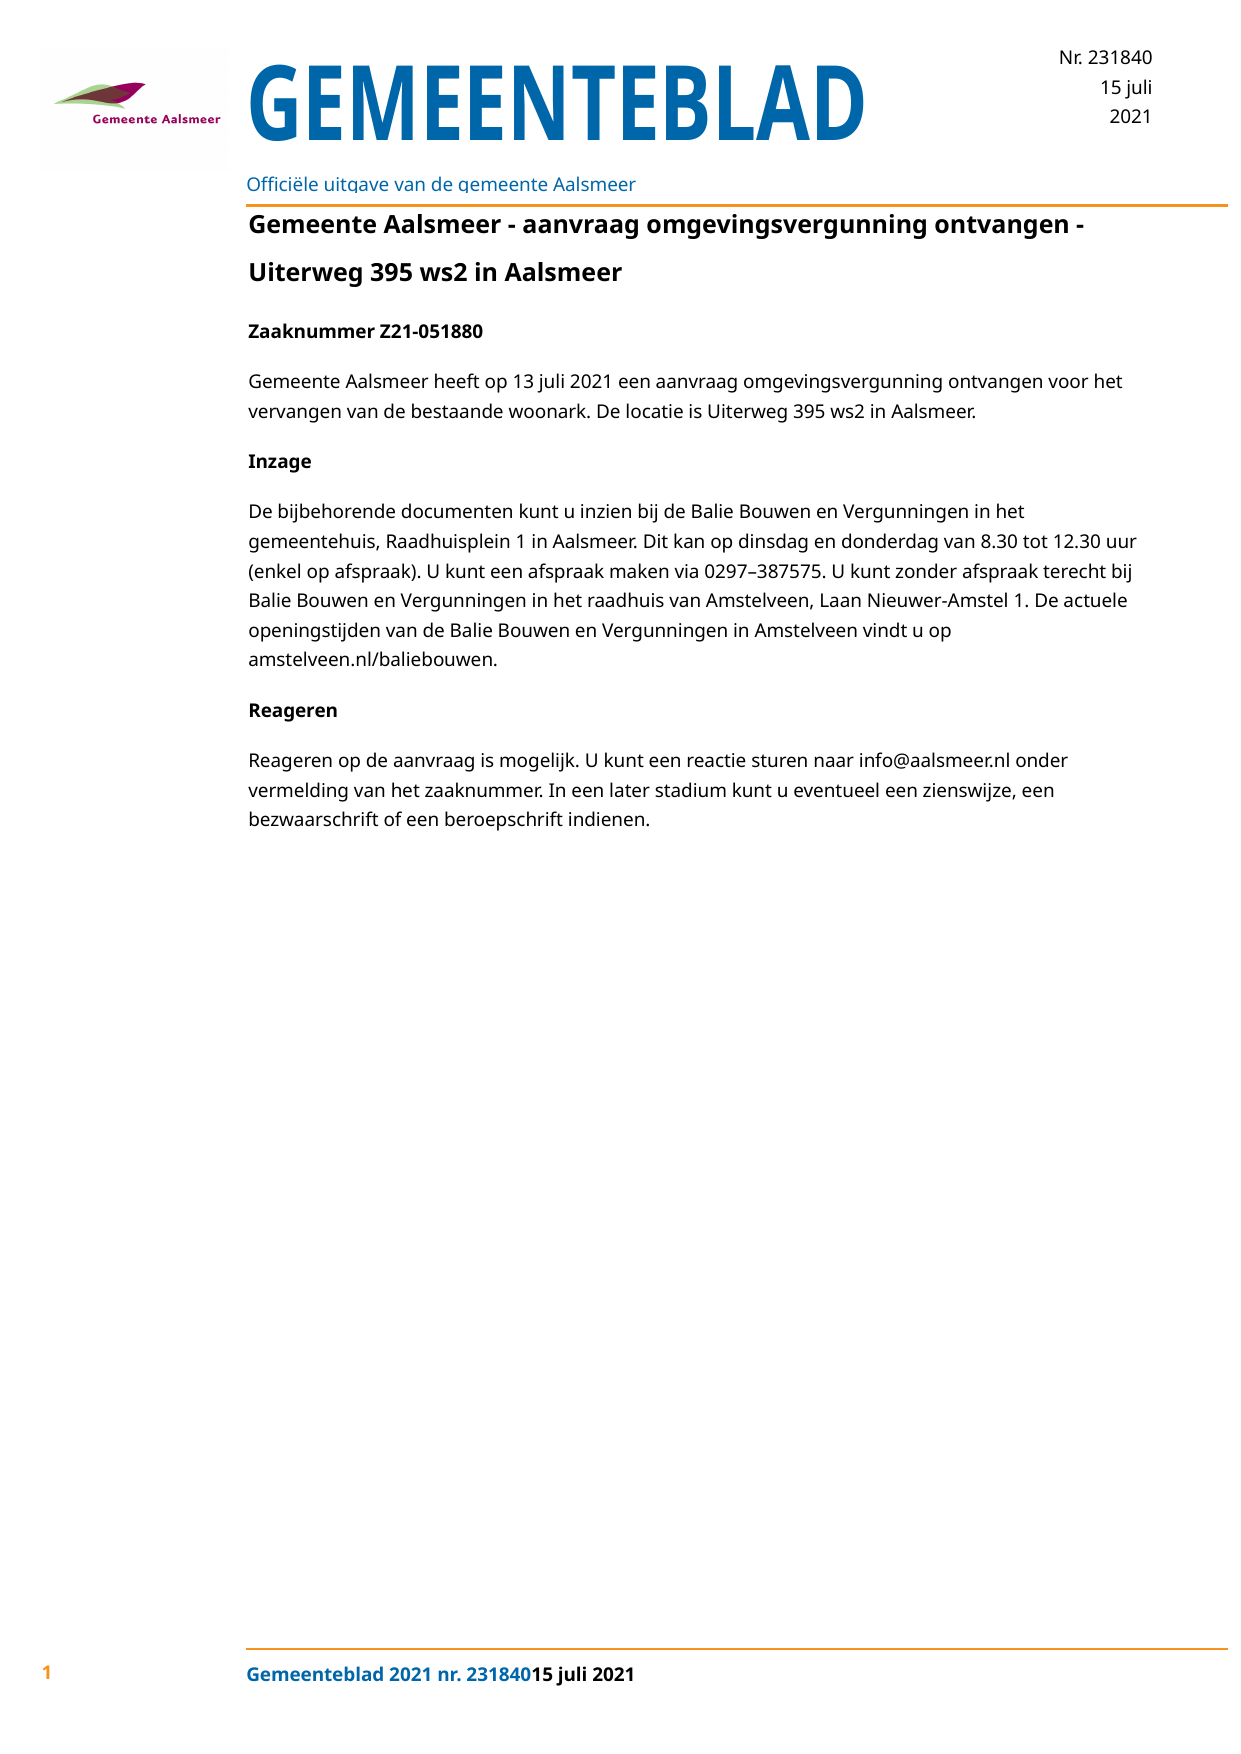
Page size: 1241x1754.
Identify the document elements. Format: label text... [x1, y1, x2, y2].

picture [41, 47, 231, 172]
text Gemeente Aalsmeer - aanvraag omgevingsvergunning ontvangen - Uiterweg 395 ws2 in Aalsmeer [248, 207, 1152, 288]
text Inzage [248, 448, 1152, 474]
text Gemeente Aalsmeer heeft op 13 juli 2021 een aanvraag omgevingsvergunning ontvangen voor het vervangen van de bestaande woonark. De locatie is Uiterweg 395 ws2 in Aalsmeer. [248, 368, 1152, 424]
text Zaaknummer Z21-051880 [248, 318, 1152, 344]
text Reageren [248, 697, 1152, 723]
text Reageren op de aanvraag is mogelijk. U kunt een reactie sturen naar info@aalsmeer.nl onder vermelding van het zaaknummer. In een later stadium kunt u eventueel een zienswijze, een bezwaarschrift of een beroepschrift indienen. [248, 747, 1152, 832]
text De bijbehorende documenten kunt u inzien bij de Balie Bouwen en Vergunningen in het gemeentehuis, Raadhuisplein 1 in Aalsmeer. Dit kan op dinsdag en donderdag van 8.30 tot 12.30 uur (enkel op afspraak). U kunt een afspraak maken via 0297–387575. U kunt zonder afspraak terecht bij Balie Bouwen en Vergunningen in het raadhuis van Amstelveen, Laan Nieuwer-Amstel 1. De actuele openingstijden van de Balie Bouwen en Vergunningen in Amstelveen vindt u op amstelveen.nl/baliebouwen. [248, 499, 1152, 672]
